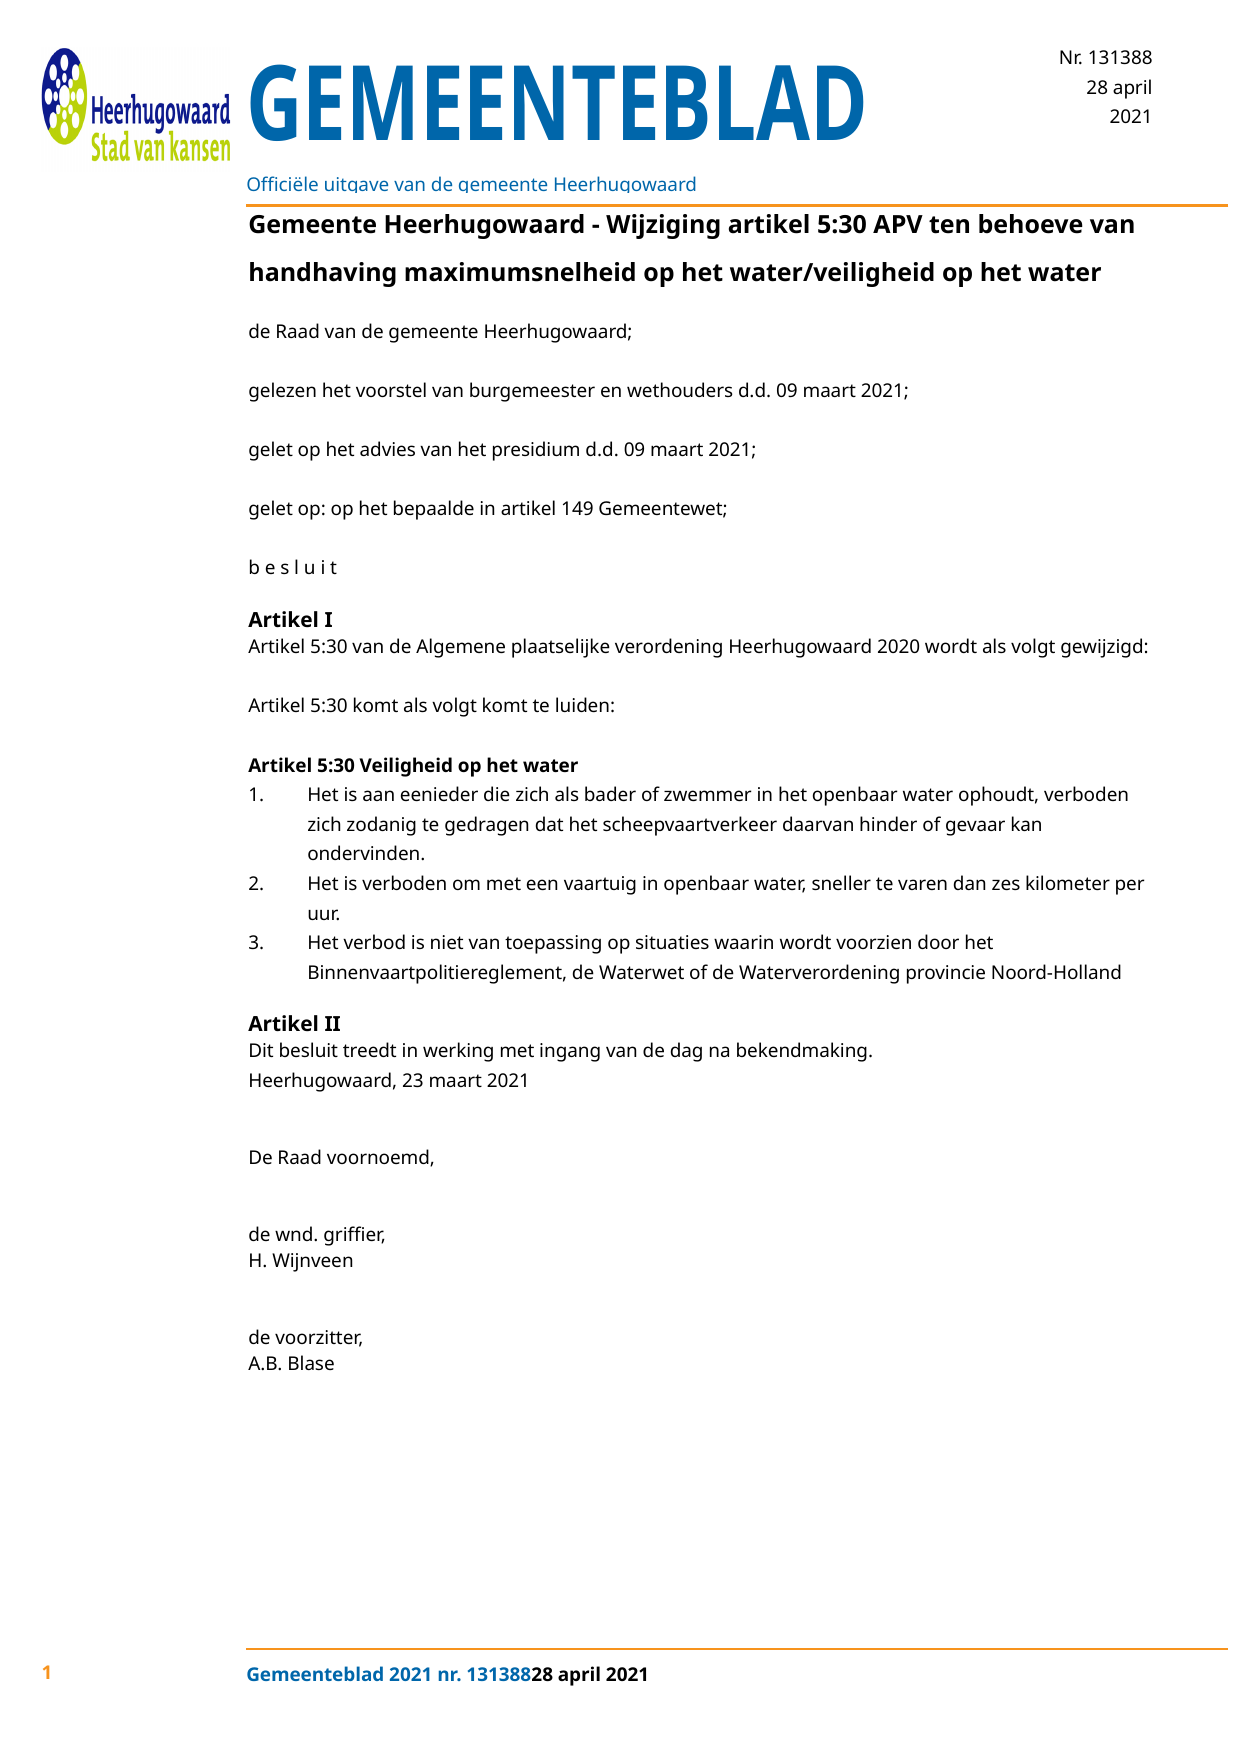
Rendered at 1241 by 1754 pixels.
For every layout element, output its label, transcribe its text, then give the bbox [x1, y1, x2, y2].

text Artikel 5:30 Veiligheid op het water [248, 752, 1152, 777]
list Het is aan eenieder die zich als bader of zwemmer in het openbaar water ophoudt, verboden zich zodanig te gedragen dat het scheepvaartverkeer daarvan hinder of gevaar kan ondervinden. [248, 781, 1152, 866]
text De Raad voornoemd, [248, 1144, 1152, 1170]
text Artikel 5:30 van de Algemene plaatselijke verordening Heerhugowaard 2020 wordt als volgt gewijzigd: [248, 633, 1152, 659]
text A.B. Blase [248, 1350, 1152, 1376]
text gelet op het advies van het presidium d.d. 09 maart 2021; [248, 436, 1152, 462]
list Het verbod is niet van toepassing op situaties waarin wordt voorzien door het Binnenvaartpolitiereglement, de Waterwet of de Waterverordening provincie Noord-Holland [248, 929, 1152, 984]
text de voorzitter, [248, 1324, 1152, 1350]
text de wnd. griffier, [248, 1222, 1152, 1247]
text gelezen het voorstel van burgemeester en wethouders d.d. 09 maart 2021; [248, 377, 1152, 403]
text Artikel II [248, 1009, 1152, 1038]
picture [41, 47, 231, 172]
text Gemeente Heerhugowaard - Wijziging artikel 5:30 APV ten behoeve van handhaving maximumsnelheid op het water/veiligheid op het water [248, 207, 1152, 288]
text Artikel I [248, 605, 1152, 633]
list Het is verboden om met een vaartuig in openbaar water, sneller te varen dan zes kilometer per uur. [248, 870, 1152, 925]
text Dit besluit treedt in werking met ingang van de dag na bekendmaking. [248, 1038, 1152, 1063]
text b e s l u i t [248, 554, 1152, 580]
text gelet op: op het bepaalde in artikel 149 Gemeentewet; [248, 495, 1152, 521]
text Heerhugowaard, 23 maart 2021 [248, 1067, 1152, 1093]
text de Raad van de gemeente Heerhugowaard; [248, 318, 1152, 344]
text Artikel 5:30 komt als volgt komt te luiden: [248, 693, 1152, 718]
text H. Wijnveen [248, 1247, 1152, 1273]
